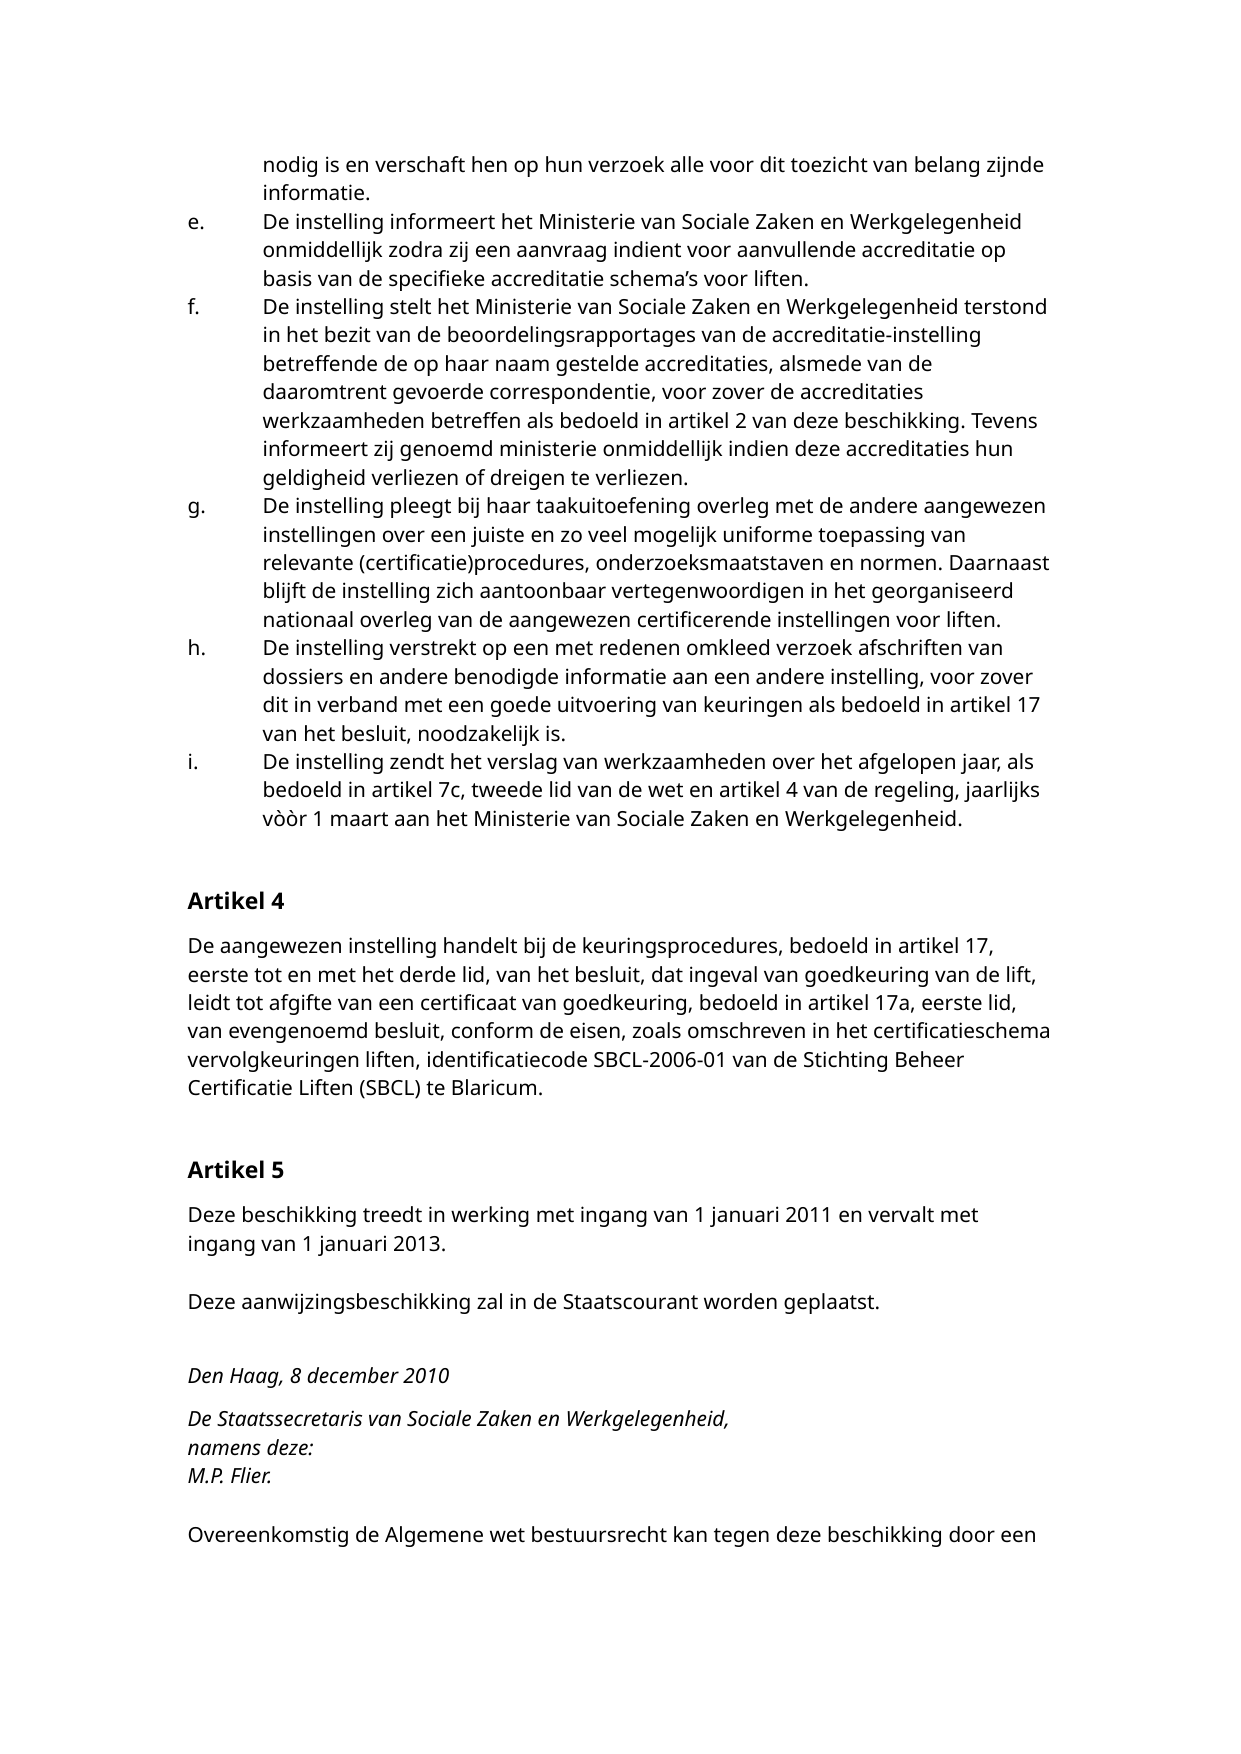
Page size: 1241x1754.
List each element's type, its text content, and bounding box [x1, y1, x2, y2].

text Overeenkomstig de Algemene wet bestuursrecht kan tegen deze beschikking door een [187, 1520, 1053, 1548]
text De Staatssecretaris van Sociale Zaken en Werkgelegenheid, [187, 1404, 1053, 1433]
list De instelling zendt het verslag van werkzaamheden over het afgelopen jaar, als bedoeld in artikel 7c, tweede lid van de wet en artikel 4 van de regeling, jaarlijks vòòr 1 maart aan het Ministerie van Sociale Zaken en Werkgelegenheid. [187, 747, 1053, 832]
list De instelling stelt het Ministerie van Sociale Zaken en Werkgelegenheid terstond in het bezit van de beoordelingsrapportages van de accreditatie-instelling betreffende de op haar naam gestelde accreditaties, alsmede van de daaromtrent gevoerde correspondentie, voor zover de accreditaties werkzaamheden betreffen als bedoeld in artikel 2 van deze beschikking. Tevens informeert zij genoemd ministerie onmiddellijk indien deze accreditaties hun geldigheid verliezen of dreigen te verliezen. [187, 292, 1053, 491]
list nodig is en verschaft hen op hun verzoek alle voor dit toezicht van belang zijnde informatie. [187, 150, 1053, 207]
text namens deze: [187, 1433, 1053, 1461]
text De aangewezen instelling handelt bij de keuringsprocedures, bedoeld in artikel 17, eerste tot en met het derde lid, van het besluit, dat ingeval van goedkeuring van de lift, leidt tot afgifte van een certificaat van goedkeuring, bedoeld in artikel 17a, eerste lid, van evengenoemd besluit, conform de eisen, zoals omschreven in het certificatieschema vervolgkeuringen liften, identificatiecode SBCL-2006-01 van de Stichting Beheer Certificatie Liften (SBCL) te Blaricum. [187, 931, 1053, 1102]
text Deze beschikking treedt in werking met ingang van 1 januari 2011 en vervalt met ingang van 1 januari 2013. [187, 1201, 1053, 1257]
list De instelling verstrekt op een met redenen omkleed verzoek afschriften van dossiers en andere benodigde informatie aan een andere instelling, voor zover dit in verband met een goede uitvoering van keuringen als bedoeld in artikel 17 van het besluit, noodzakelijk is. [187, 633, 1053, 747]
list De instelling informeert het Ministerie van Sociale Zaken en Werkgelegenheid onmiddellijk zodra zij een aanvraag indient voor aanvullende accreditatie op basis van de specifieke accreditatie schema’s voor liften. [187, 207, 1053, 292]
text Den Haag, 8 december 2010 [187, 1361, 1053, 1389]
text M.P. Flier. [187, 1461, 1053, 1490]
subtitle Artikel 5 [187, 1154, 1053, 1186]
subtitle Artikel 4 [187, 885, 1053, 916]
list De instelling pleegt bij haar taakuitoefening overleg met de andere aangewezen instellingen over een juiste en zo veel mogelijk uniforme toepassing van relevante (certificatie)procedures, onderzoeksmaatstaven en normen. Daarnaast blijft de instelling zich aantoonbaar vertegenwoordigen in het georganiseerd nationaal overleg van de aangewezen certificerende instellingen voor liften. [187, 491, 1053, 633]
text Deze aanwijzingsbeschikking zal in de Staatscourant worden geplaatst. [187, 1287, 1053, 1316]
